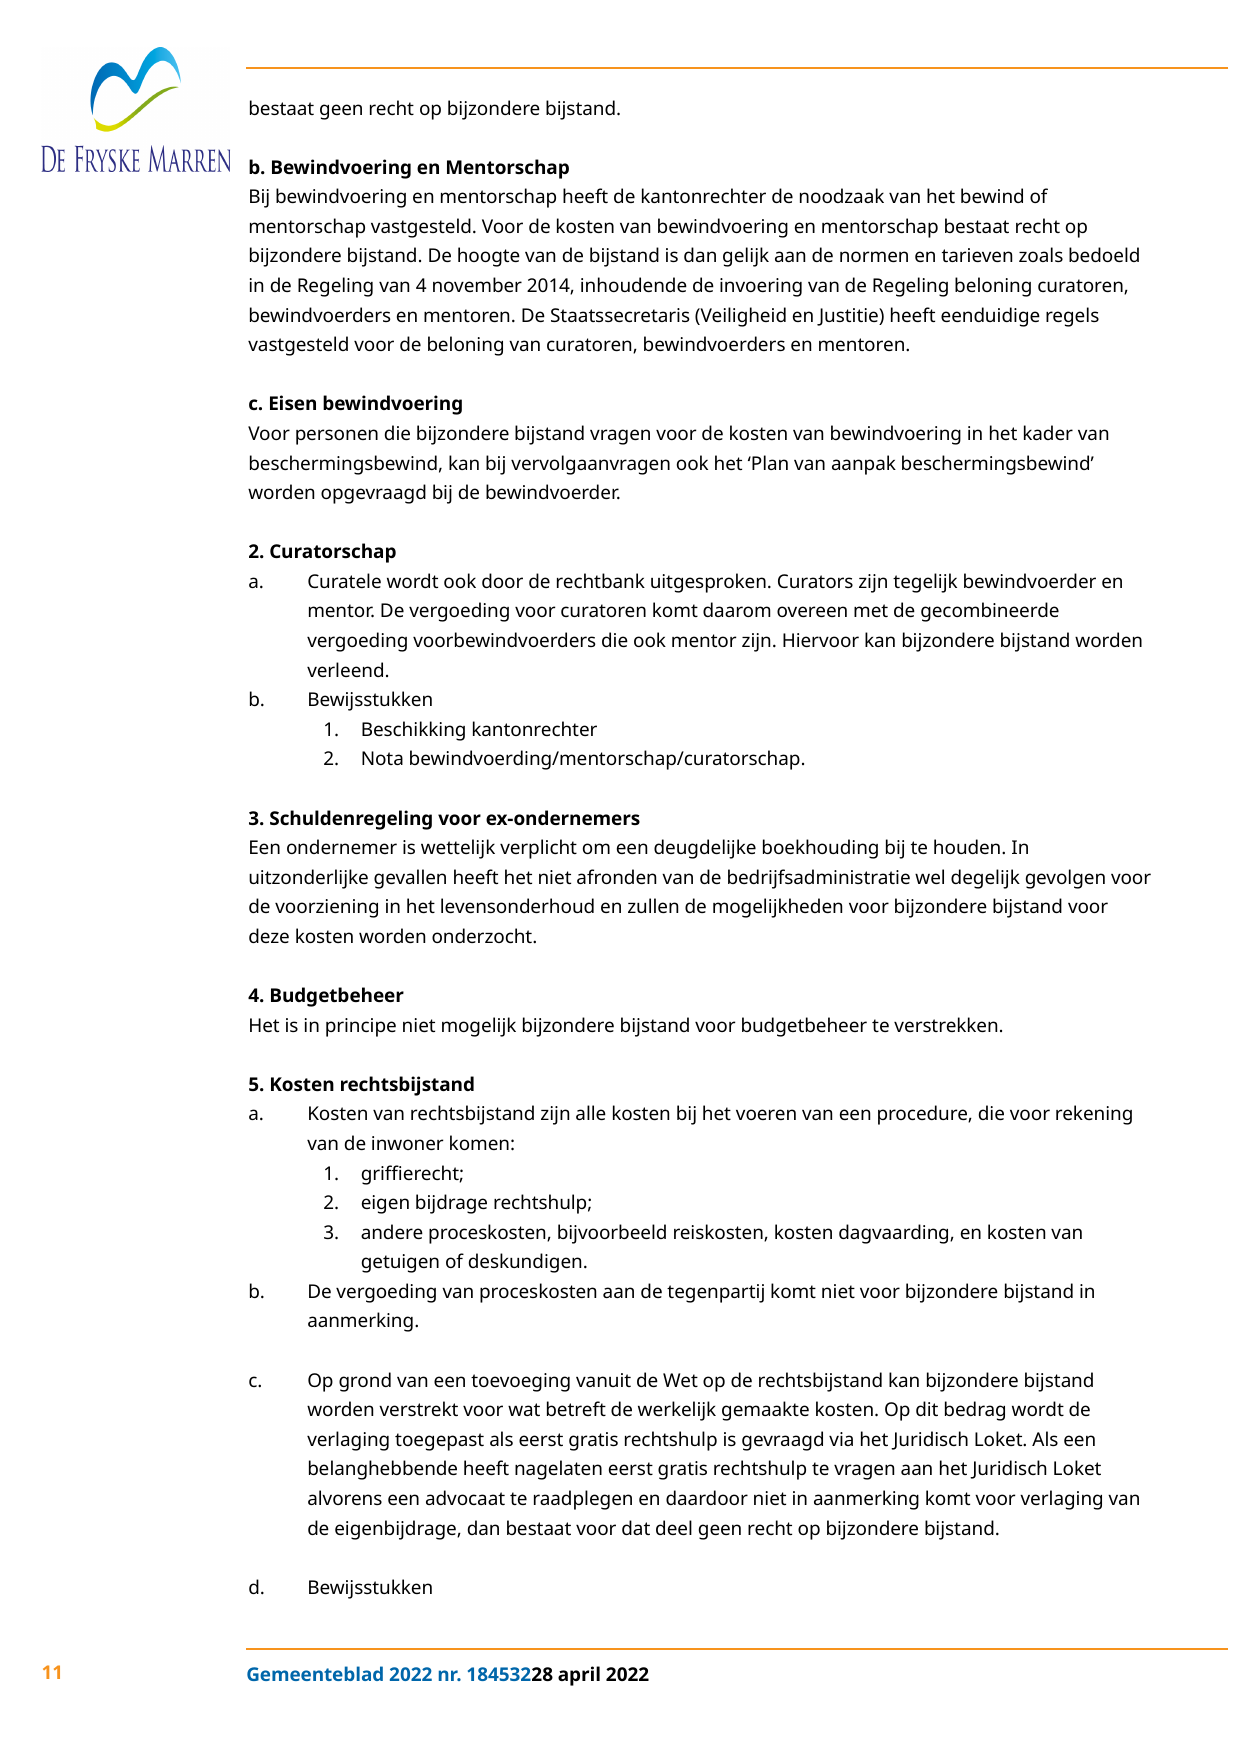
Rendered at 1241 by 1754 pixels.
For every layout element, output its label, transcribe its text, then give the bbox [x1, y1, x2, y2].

text c. Eisen bewindvoering [248, 391, 1152, 416]
text b. Bewindvoering en Mentorschap [248, 154, 1152, 180]
text Voor personen die bijzondere bijstand vragen voor de kosten van bewindvoering in het kader van beschermingsbewind, kan bij vervolgaanvragen ook het ‘Plan van aanpak beschermingsbewind’ worden opgevraagd bij de bewindvoerder. [248, 420, 1152, 505]
list Curatele wordt ook door de rechtbank uitgesproken. Curators zijn tegelijk bewindvoerder en mentor. De vergoeding voor curatoren komt daarom overeen met de gecombineerde vergoeding voorbewindvoerders die ook mentor zijn. Hiervoor kan bijzondere bijstand worden verleend. [248, 568, 1152, 683]
list griffierecht; [323, 1160, 1152, 1186]
text 3. Schuldenregeling voor ex-ondernemers [248, 805, 1152, 831]
list Bewijsstukken [248, 1574, 1152, 1600]
list Op grond van een toevoeging vanuit de Wet op de rechtsbijstand kan bijzondere bijstand worden verstrekt voor wat betreft de werkelijk gemaakte kosten. Op dit bedrag wordt de verlaging toegepast als eerst gratis rechtshulp is gevraagd via het Juridisch Loket. Als een belanghebbende heeft nagelaten eerst gratis rechtshulp te vragen aan het Juridisch Loket alvorens een advocaat te raadplegen en daardoor niet in aanmerking komt voor verlaging van de eigenbijdrage, dan bestaat voor dat deel geen recht op bijzondere bijstand. [248, 1367, 1152, 1541]
picture [41, 47, 231, 172]
text 5. Kosten rechtsbijstand [248, 1071, 1152, 1097]
text Bij bewindvoering en mentorschap heeft de kantonrechter de noodzaak van het bewind of mentorschap vastgesteld. Voor de kosten van bewindvoering en mentorschap bestaat recht op bijzondere bijstand. De hoogte van de bijstand is dan gelijk aan de normen en tarieven zoals bedoeld in de Regeling van 4 november 2014, inhoudende de invoering van de Regeling beloning curatoren, bewindvoerders en mentoren. De Staatssecretaris (Veiligheid en Justitie) heeft eenduidige regels vastgesteld voor de beloning van curatoren, bewindvoerders en mentoren. [248, 183, 1152, 357]
list Kosten van rechtsbijstand zijn alle kosten bij het voeren van een procedure, die voor rekening van de inwoner komen: [248, 1101, 1152, 1156]
list Beschikking kantonrechter [323, 716, 1152, 742]
text Het is in principe niet mogelijk bijzondere bijstand voor budgetbeheer te verstrekken. [248, 1012, 1152, 1038]
list andere proceskosten, bijvoorbeeld reiskosten, kosten dagvaarding, en kosten van getuigen of deskundigen. [323, 1219, 1152, 1274]
list Nota bewindvoerding/mentorschap/curatorschap. [323, 746, 1152, 771]
text 4. Budgetbeheer [248, 982, 1152, 1008]
list Bewijsstukken [248, 686, 1152, 712]
text 2. Curatorschap [248, 538, 1152, 564]
text bestaat geen recht op bijzondere bijstand. [248, 95, 1152, 121]
list De vergoeding van proceskosten aan de tegenpartij komt niet voor bijzondere bijstand in aanmerking. [248, 1278, 1152, 1333]
text Een ondernemer is wettelijk verplicht om een deugdelijke boekhouding bij te houden. In uitzonderlijke gevallen heeft het niet afronden van de bedrijfsadministratie wel degelijk gevolgen voor de voorziening in het levensonderhoud en zullen de mogelijkheden voor bijzondere bijstand voor deze kosten worden onderzocht. [248, 834, 1152, 949]
list eigen bijdrage rechtshulp; [323, 1189, 1152, 1215]
